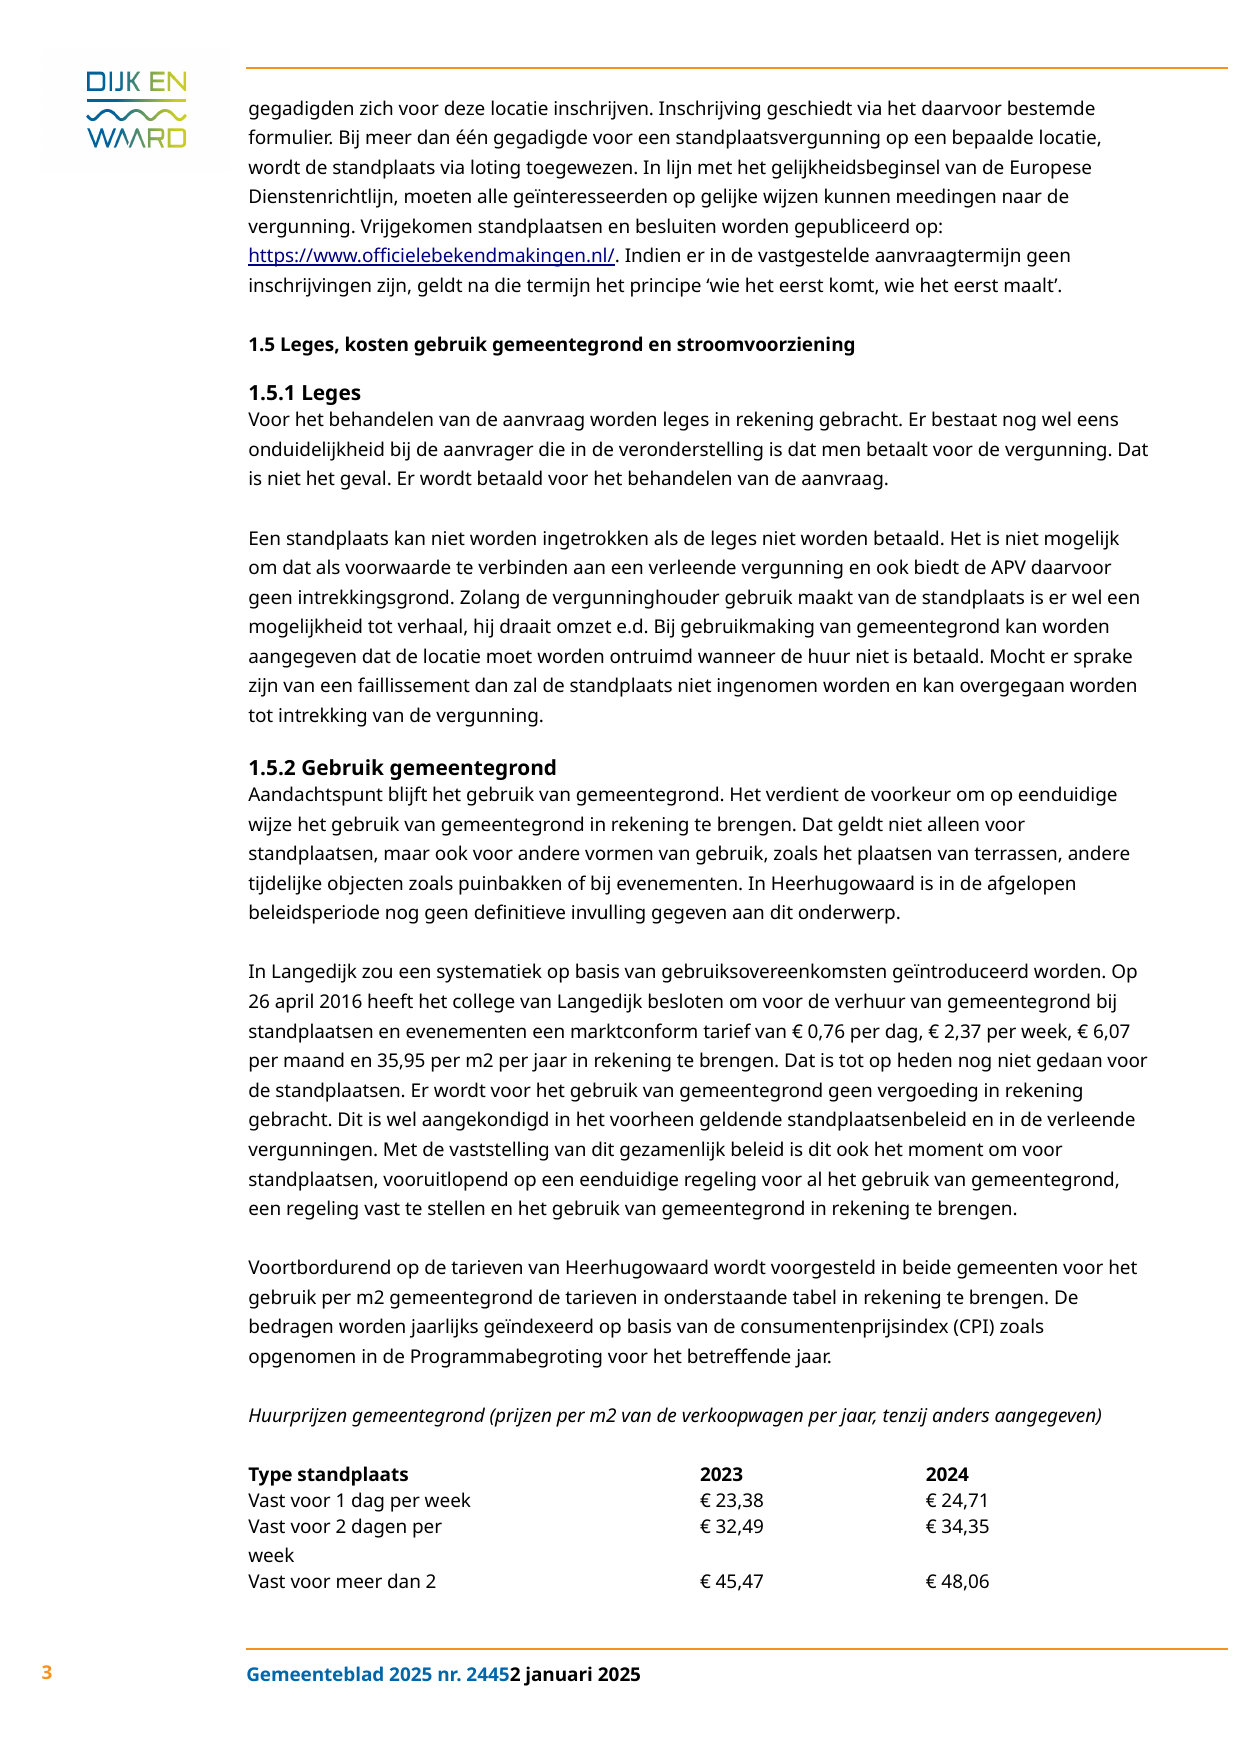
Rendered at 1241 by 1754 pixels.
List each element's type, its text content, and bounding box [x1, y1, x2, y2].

text Aandachtspunt blijft het gebruik van gemeentegrond. Het verdient de voorkeur om op eenduidige wijze het gebruik van gemeentegrond in rekening te brengen. Dat geldt niet alleen voor standplaatsen, maar ook voor andere vormen van gebruik, zoals het plaatsen van terrassen, andere tijdelijke objecten zoals puinbakken of bij evenementen. In Heerhugowaard is in de afgelopen beleidsperiode nog geen definitieve invulling gegeven aan dit onderwerp. [248, 781, 1152, 925]
table_header [474, 1462, 700, 1487]
text Huurprijzen gemeentegrond (prijzen per m2 van de verkoopwagen per jaar, tenzij anders aangegeven) [248, 1402, 1152, 1428]
table_cell € 45,47 [700, 1569, 926, 1594]
text 1.5 Leges, kosten gebruik gemeentegrond en stroomvoorziening [248, 331, 1152, 357]
table_cell [474, 1513, 700, 1568]
text In Langedijk zou een systematiek op basis van gebruiksovereenkomsten geïntroduceerd worden. Op 26 april 2016 heeft het college van Langedijk besloten om voor de verhuur van gemeentegrond bij standplaatsen en evenementen een marktconform tarief van € 0,76 per dag, € 2,37 per week, € 6,07 per maand en 35,95 per m2 per jaar in rekening te brengen. Dat is tot op heden nog niet gedaan voor de standplaatsen. Er wordt voor het gebruik van gemeentegrond geen vergoeding in rekening gebracht. Dit is wel aangekondigd in het voorheen geldende standplaatsenbeleid en in de verleende vergunningen. Met de vaststelling van dit gezamenlijk beleid is dit ook het moment om voor standplaatsen, vooruitlopend op een eenduidige regeling voor al het gebruik van gemeentegrond, een regeling vast te stellen en het gebruik van gemeentegrond in rekening te brengen. [248, 959, 1152, 1221]
table_cell € 48,06 [926, 1569, 1152, 1594]
table_cell Vast voor 1 dag per week [248, 1488, 474, 1513]
table_header 2023 [700, 1462, 926, 1487]
table_cell Vast voor 2 dagen per week [248, 1513, 474, 1568]
table_cell € 34,35 [926, 1513, 1152, 1568]
table_cell € 32,49 [700, 1513, 926, 1568]
text Voortbordurend op de tarieven van Heerhugowaard wordt voorgesteld in beide gemeenten voor het gebruik per m2 gemeentegrond de tarieven in onderstaande tabel in rekening te brengen. De bedragen worden jaarlijks geïndexeerd op basis van de consumentenprijsindex (CPI) zoals opgenomen in de Programmabegroting voor het betreffende jaar. [248, 1254, 1152, 1369]
picture [41, 47, 231, 172]
text Een standplaats kan niet worden ingetrokken als de leges niet worden betaald. Het is niet mogelijk om dat als voorwaarde te verbinden aan een verleende vergunning en ook biedt de APV daarvoor geen intrekkingsgrond. Zolang de vergunninghouder gebruik maakt van de standplaats is er wel een mogelijkheid tot verhaal, hij draait omzet e.d. Bij gebruikmaking van gemeentegrond kan worden aangegeven dat de locatie moet worden ontruimd wanneer de huur niet is betaald. Mocht er sprake zijn van een faillissement dan zal de standplaats niet ingenomen worden en kan overgegaan worden tot intrekking van de vergunning. [248, 525, 1152, 728]
table_header 2024 [926, 1462, 1152, 1487]
table_cell [474, 1569, 700, 1594]
text Voor het behandelen van de aanvraag worden leges in rekening gebracht. Er bestaat nog wel eens onduidelijkheid bij de aanvrager die in de veronderstelling is dat men betaalt voor de vergunning. Dat is niet het geval. Er wordt betaald voor het behandelen van de aanvraag. [248, 406, 1152, 491]
text 1.5.2 Gebruik gemeentegrond [248, 753, 1152, 781]
table_header Type standplaats [248, 1462, 474, 1487]
table_cell Vast voor meer dan 2 [248, 1569, 474, 1594]
table_cell € 23,38 [700, 1488, 926, 1513]
text gegadigden zich voor deze locatie inschrijven. Inschrijving geschiedt via het daarvoor bestemde formulier. Bij meer dan één gegadigde voor een standplaatsvergunning op een bepaalde locatie, wordt de standplaats via loting toegewezen. In lijn met het gelijkheidsbeginsel van de Europese Dienstenrichtlijn, moeten alle geïnteresseerden op gelijke wijzen kunnen meedingen naar de vergunning. Vrijgekomen standplaatsen en besluiten worden gepubliceerd op: https://www.officielebekendmakingen.nl/. Indien er in de vastgestelde aanvraagtermijn geen inschrijvingen zijn, geldt na die termijn het principe ‘wie het eerst komt, wie het eerst maalt’. [248, 95, 1152, 298]
table_cell [474, 1488, 700, 1513]
text 1.5.1 Leges [248, 378, 1152, 406]
table_cell € 24,71 [926, 1488, 1152, 1513]
